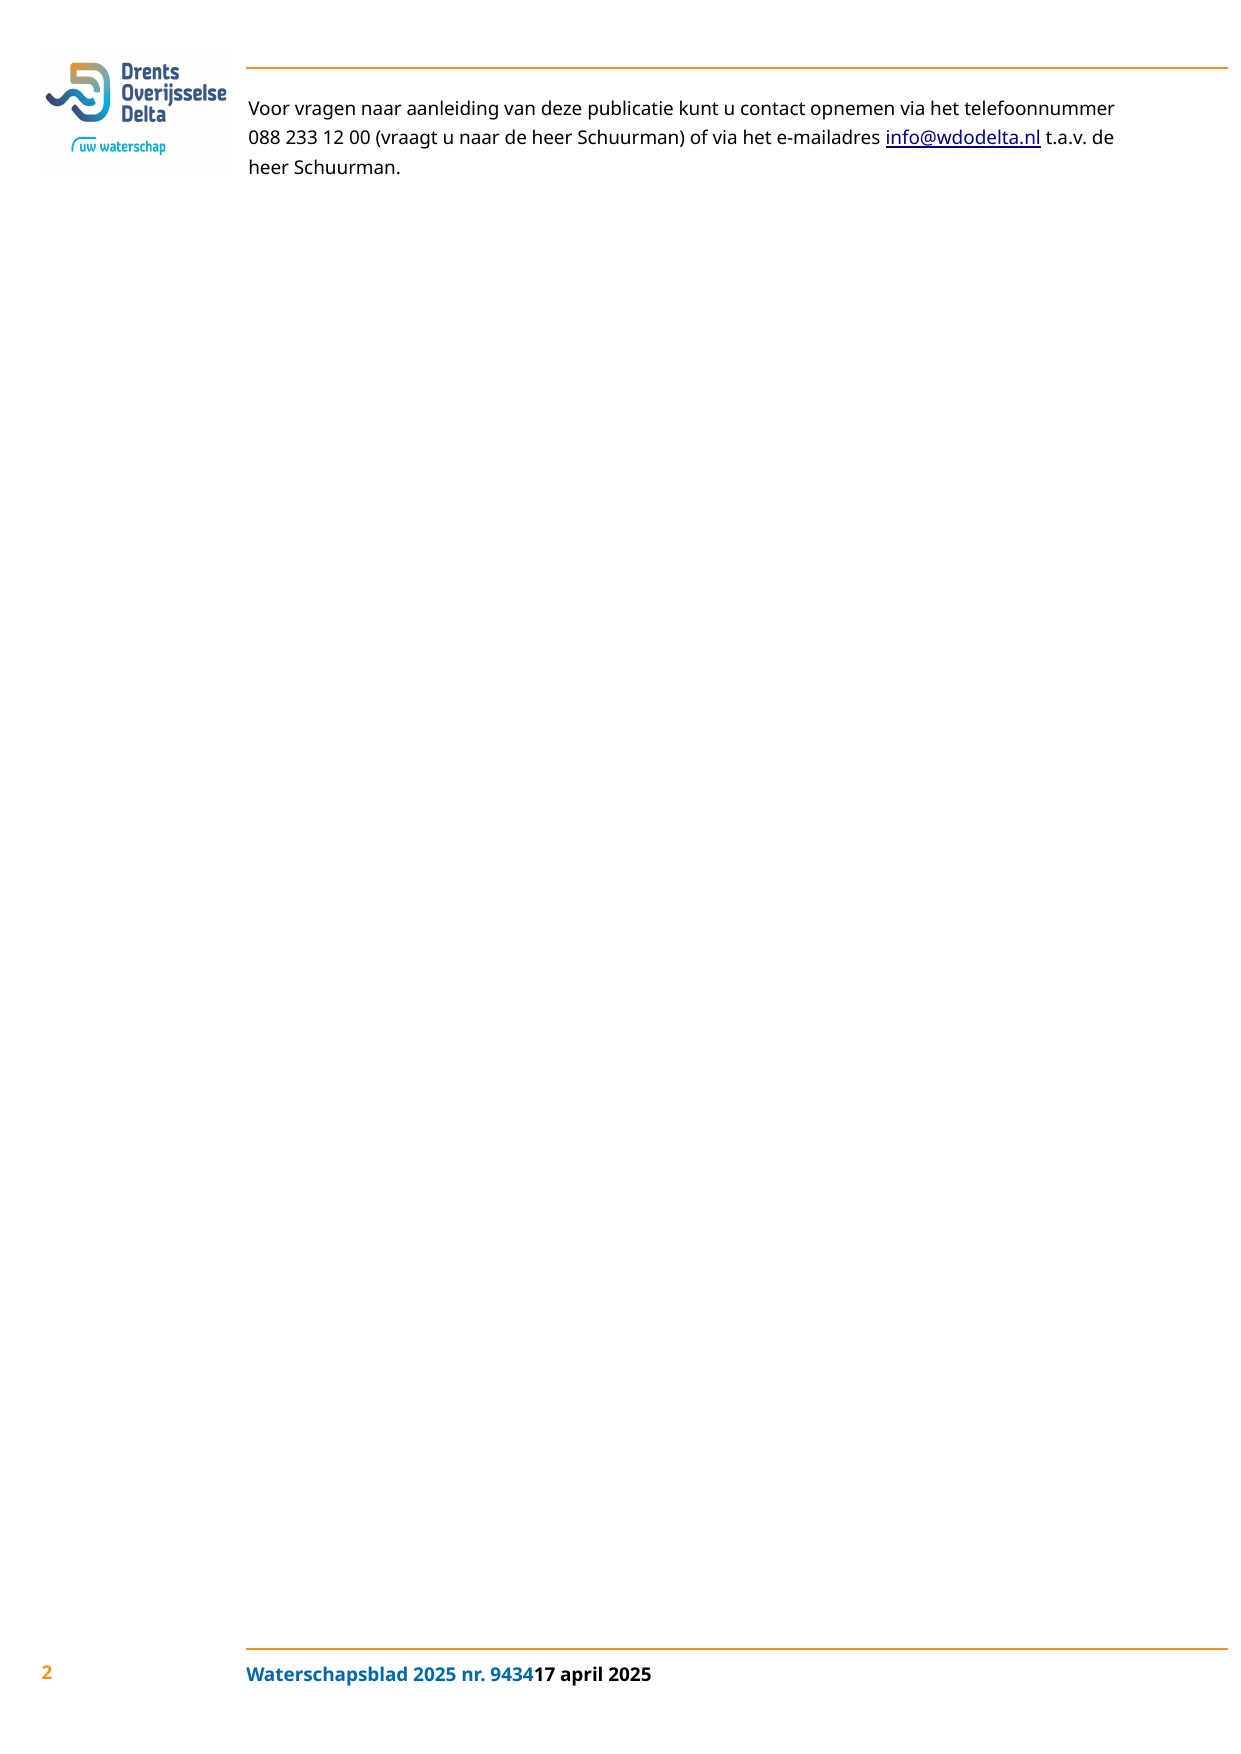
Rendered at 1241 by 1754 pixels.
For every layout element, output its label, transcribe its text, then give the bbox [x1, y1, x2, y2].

picture [41, 47, 231, 172]
text Voor vragen naar aanleiding van deze publicatie kunt u contact opnemen via het telefoonnummer 088 233 12 00 (vraagt u naar de heer Schuurman) of via het e-mailadres info@wdodelta.nl t.a.v. de heer Schuurman. [248, 95, 1152, 180]
